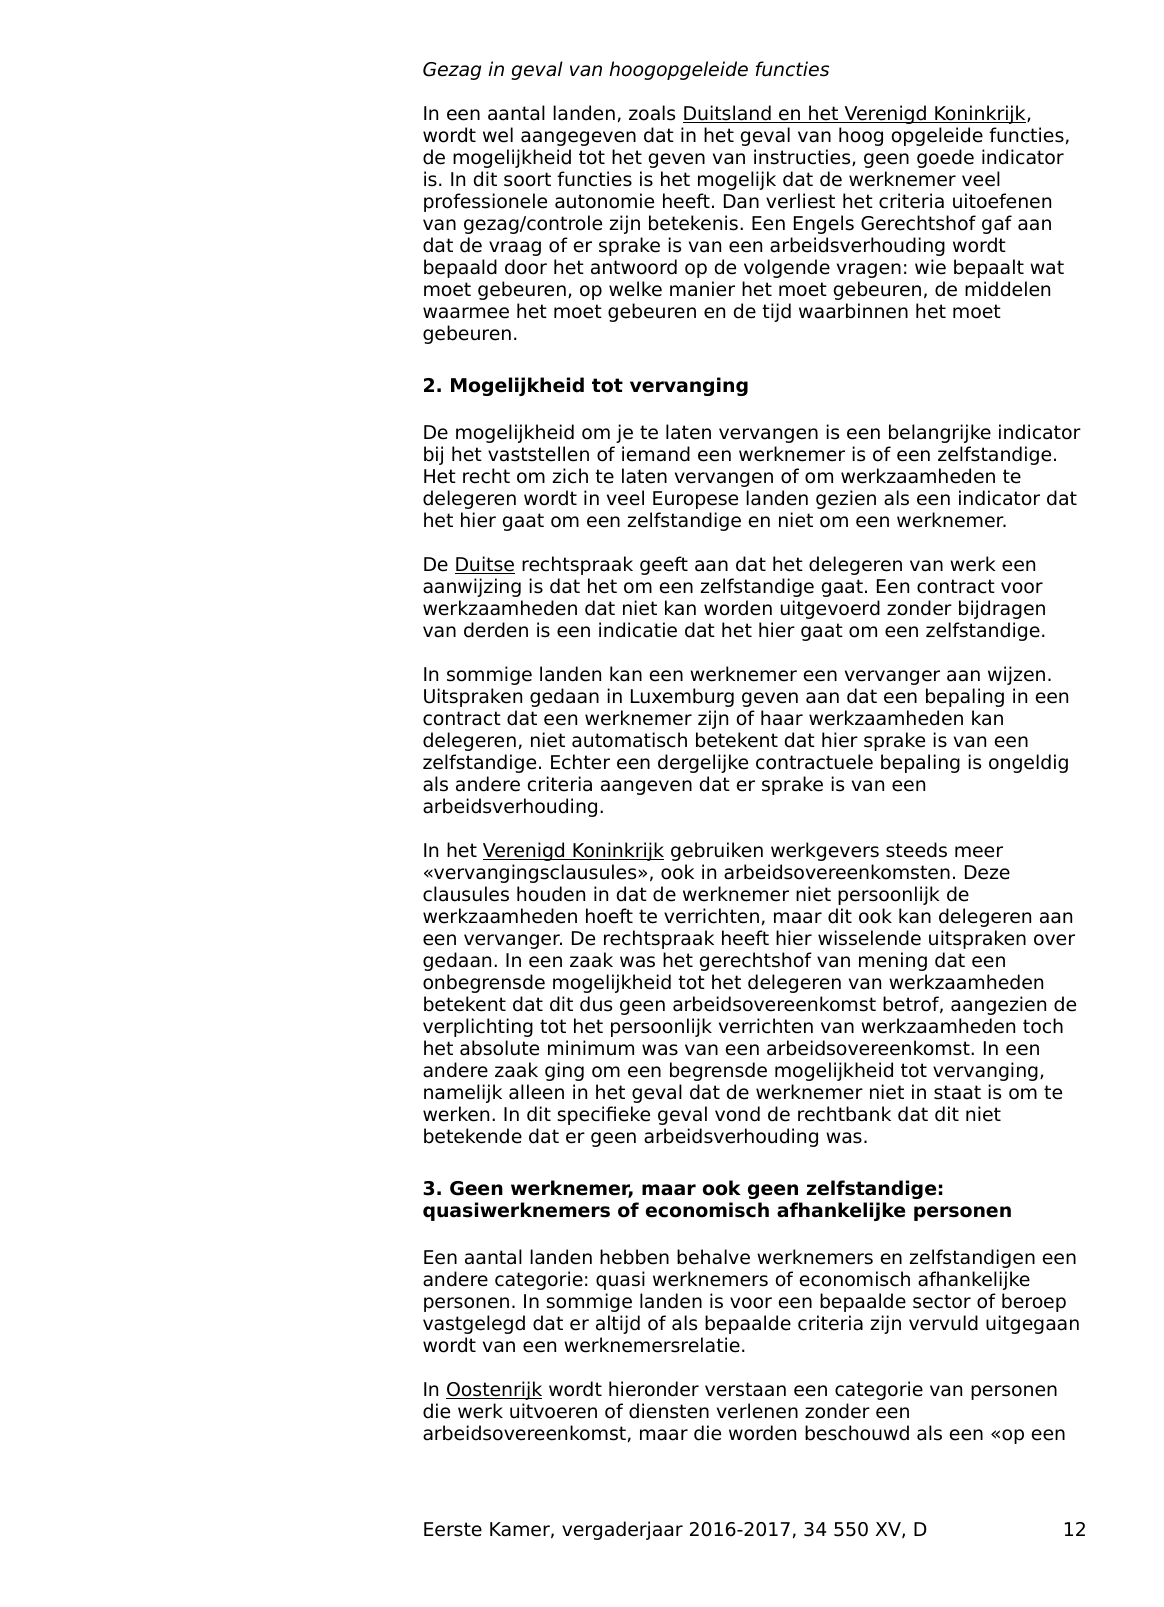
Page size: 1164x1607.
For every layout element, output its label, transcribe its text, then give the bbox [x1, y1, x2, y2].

subtitle 3. Geen werknemer, maar ook geen zelfstandige: quasiwerknemers of economisch afhankelijke personen [422, 1178, 1087, 1222]
subtitle Gezag in geval van hoogopgeleide functies [422, 59, 1087, 81]
text In Oostenrijk wordt hieronder verstaan een categorie van personen die werk uitvoeren of diensten verlenen zonder een arbeidsovereenkomst, maar die worden beschouwd als een «op een [422, 1379, 1087, 1445]
text De mogelijkheid om je te laten vervangen is een belangrijke indicator bij het vaststellen of iemand een werknemer is of een zelfstandige. Het recht om zich te laten vervangen of om werkzaamheden te delegeren wordt in veel Europese landen gezien als een indicator dat het hier gaat om een zelfstandige en niet om een werknemer. [422, 422, 1087, 532]
text In sommige landen kan een werknemer een vervanger aan wijzen. Uitspraken gedaan in Luxemburg geven aan dat een bepaling in een contract dat een werknemer zijn of haar werkzaamheden kan delegeren, niet automatisch betekent dat hier sprake is van een zelfstandige. Echter een dergelijke contractuele bepaling is ongeldig als andere criteria aangeven dat er sprake is van een arbeidsverhouding. [422, 664, 1087, 818]
text Een aantal landen hebben behalve werknemers en zelfstandigen een andere categorie: quasi werknemers of economisch afhankelijke personen. In sommige landen is voor een bepaalde sector of beroep vastgelegd dat er altijd of als bepaalde criteria zijn vervuld uitgegaan wordt van een werknemersrelatie. [422, 1247, 1087, 1357]
text In een aantal landen, zoals Duitsland en het Verenigd Koninkrijk, wordt wel aangegeven dat in het geval van hoog opgeleide functies, de mogelijkheid tot het geven van instructies, geen goede indicator is. In dit soort functies is het mogelijk dat de werknemer veel professionele autonomie heeft. Dan verliest het criteria uitoefenen van gezag/controle zijn betekenis. Een Engels Gerechtshof gaf aan dat de vraag of er sprake is van een arbeidsverhouding wordt bepaald door het antwoord op de volgende vragen: wie bepaalt wat moet gebeuren, op welke manier het moet gebeuren, de middelen waarmee het moet gebeuren en de tijd waarbinnen het moet gebeuren. [422, 103, 1087, 345]
text De Duitse rechtspraak geeft aan dat het delegeren van werk een aanwijzing is dat het om een zelfstandige gaat. Een contract voor werkzaamheden dat niet kan worden uitgevoerd zonder bijdragen van derden is een indicatie dat het hier gaat om een zelfstandige. [422, 554, 1087, 642]
text In het Verenigd Koninkrijk gebruiken werkgevers steeds meer «vervangingsclausules», ook in arbeidsovereenkomsten. Deze clausules houden in dat de werknemer niet persoonlijk de werkzaamheden hoeft te verrichten, maar dit ook kan delegeren aan een vervanger. De rechtspraak heeft hier wisselende uitspraken over gedaan. In een zaak was het gerechtshof van mening dat een onbegrensde mogelijkheid tot het delegeren van werkzaamheden betekent dat dit dus geen arbeidsovereenkomst betrof, aangezien de verplichting tot het persoonlijk verrichten van werkzaamheden toch het absolute minimum was van een arbeidsovereenkomst. In een andere zaak ging om een begrensde mogelijkheid tot vervanging, namelijk alleen in het geval dat de werknemer niet in staat is om te werken. In dit specifieke geval vond de rechtbank dat dit niet betekende dat er geen arbeidsverhouding was. [422, 840, 1087, 1148]
subtitle 2. Mogelijkheid tot vervanging [422, 375, 1087, 397]
